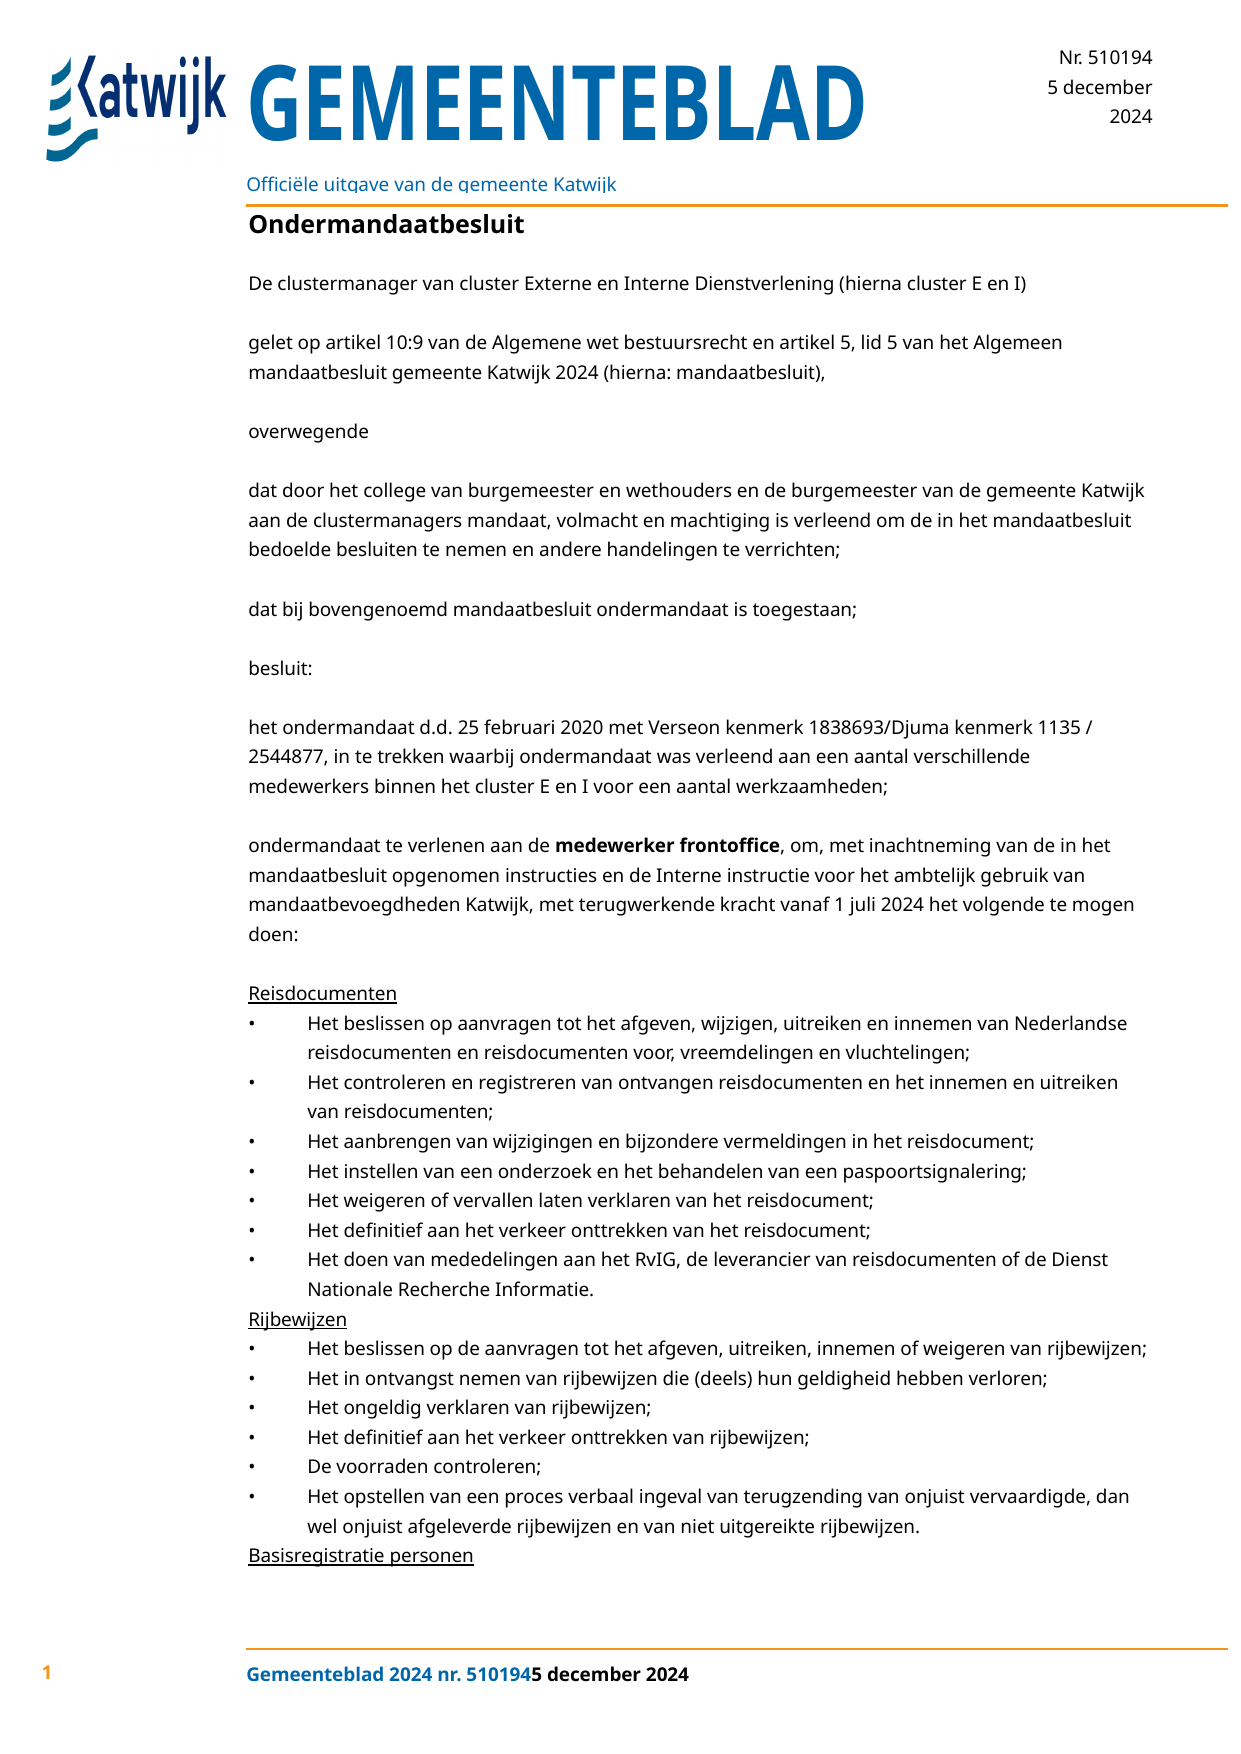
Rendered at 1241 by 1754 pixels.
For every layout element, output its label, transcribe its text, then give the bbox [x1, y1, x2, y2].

list Het beslissen op de aanvragen tot het afgeven, uitreiken, innemen of weigeren van rijbewijzen; [248, 1335, 1152, 1361]
list Het ongeldig verklaren van rijbewijzen; [248, 1394, 1152, 1420]
text dat bij bovengenoemd mandaatbesluit ondermandaat is toegestaan; [248, 596, 1152, 621]
text De clustermanager van cluster Externe en Interne Dienstverlening (hierna cluster E en I) [248, 270, 1152, 296]
text dat door het college van burgemeester en wethouders en de burgemeester van de gemeente Katwijk aan de clustermanagers mandaat, volmacht en machtiging is verleend om de in het mandaatbesluit bedoelde besluiten te nemen en andere handelingen te verrichten; [248, 477, 1152, 562]
list De voorraden controleren; [248, 1454, 1152, 1479]
list Het opstellen van een proces verbaal ingeval van terugzending van onjuist vervaardigde, dan wel onjuist afgeleverde rijbewijzen en van niet uitgereikte rijbewijzen. [248, 1483, 1152, 1538]
list Het doen van mededelingen aan het RvIG, de leverancier van reisdocumenten of de Dienst Nationale Recherche Informatie. [248, 1247, 1152, 1302]
text ondermandaat te verlenen aan de medewerker frontoffice, om, met inachtneming van de in het mandaatbesluit opgenomen instructies en de Interne instructie voor het ambtelijk gebruik van mandaatbevoegdheden Katwijk, met terugwerkende kracht vanaf 1 juli 2024 het volgende te mogen doen: [248, 832, 1152, 947]
text Rijbewijzen [248, 1306, 1152, 1331]
list Het definitief aan het verkeer onttrekken van het reisdocument; [248, 1217, 1152, 1243]
text overwegende [248, 418, 1152, 444]
list Het aanbrengen van wijzigingen en bijzondere vermeldingen in het reisdocument; [248, 1128, 1152, 1154]
text het ondermandaat d.d. 25 februari 2020 met Verseon kenmerk 1838693/Djuma kenmerk 1135 / 2544877, in te trekken waarbij ondermandaat was verleend aan een aantal verschillende medewerkers binnen het cluster E en I voor een aantal werkzaamheden; [248, 714, 1152, 799]
list Het definitief aan het verkeer onttrekken van rijbewijzen; [248, 1424, 1152, 1450]
list Het in ontvangst nemen van rijbewijzen die (deels) hun geldigheid hebben verloren; [248, 1365, 1152, 1391]
text besluit: [248, 655, 1152, 681]
text gelet op artikel 10:9 van de Algemene wet bestuursrecht en artikel 5, lid 5 van het Algemeen mandaatbesluit gemeente Katwijk 2024 (hierna: mandaatbesluit), [248, 329, 1152, 385]
text Reisdocumenten [248, 980, 1152, 1006]
list Het instellen van een onderzoek en het behandelen van een paspoortsignalering; [248, 1158, 1152, 1183]
list Het weigeren of vervallen laten verklaren van het reisdocument; [248, 1187, 1152, 1213]
list Het beslissen op aanvragen tot het afgeven, wijzigen, uitreiken en innemen van Nederlandse reisdocumenten en reisdocumenten voor, vreemdelingen en vluchtelingen; [248, 1010, 1152, 1065]
list Het controleren en registreren van ontvangen reisdocumenten en het innemen en uitreiken van reisdocumenten; [248, 1069, 1152, 1124]
text Basisregistratie personen [248, 1542, 1152, 1568]
text Ondermandaatbesluit [248, 207, 1152, 241]
picture [41, 47, 231, 172]
